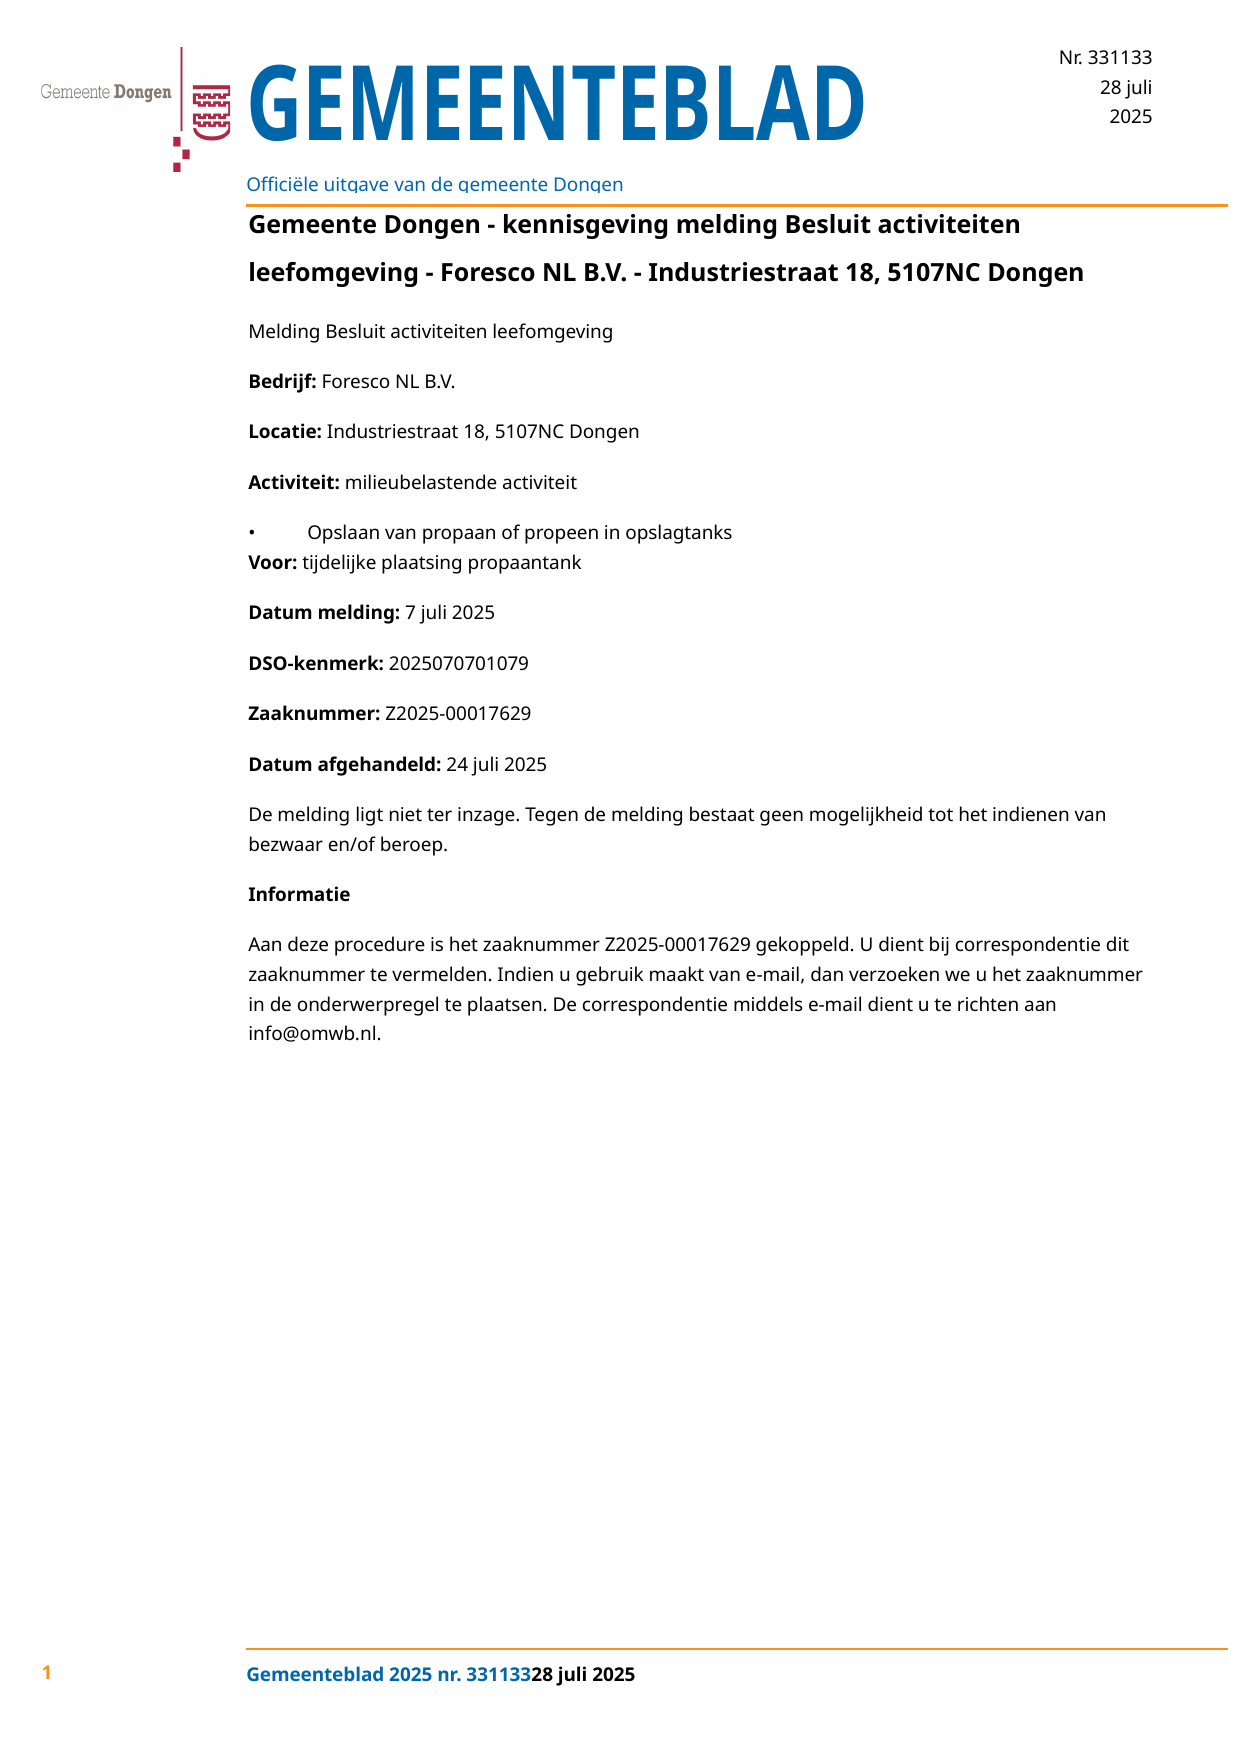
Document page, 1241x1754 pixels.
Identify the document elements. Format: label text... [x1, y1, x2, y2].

list Opslaan van propaan of propeen in opslagtanks [248, 519, 1152, 545]
text Activiteit: milieubelastende activiteit [248, 469, 1152, 495]
text Datum melding: 7 juli 2025 [248, 599, 1152, 625]
text Bedrijf: Foresco NL B.V. [248, 368, 1152, 394]
text Gemeente Dongen - kennisgeving melding Besluit activiteiten leefomgeving - Foresco NL B.V. - Industriestraat 18, 5107NC Dongen [248, 207, 1152, 288]
text Zaaknummer: Z2025-00017629 [248, 700, 1152, 726]
text Voor: tijdelijke plaatsing propaantank [248, 549, 1152, 575]
text Informatie [248, 881, 1152, 907]
text De melding ligt niet ter inzage. Tegen de melding bestaat geen mogelijkheid tot het indienen van bezwaar en/of beroep. [248, 801, 1152, 857]
text Locatie: Industriestraat 18, 5107NC Dongen [248, 419, 1152, 444]
picture [41, 47, 231, 172]
text DSO-kenmerk: 2025070701079 [248, 650, 1152, 676]
text Datum afgehandeld: 24 juli 2025 [248, 751, 1152, 777]
text Melding Besluit activiteiten leefomgeving [248, 318, 1152, 344]
text Aan deze procedure is het zaaknummer Z2025-00017629 gekoppeld. U dient bij correspondentie dit zaaknummer te vermelden. Indien u gebruik maakt van e-mail, dan verzoeken we u het zaaknummer in de onderwerpregel te plaatsen. De correspondentie middels e-mail dient u te richten aan info@omwb.nl. [248, 932, 1152, 1046]
